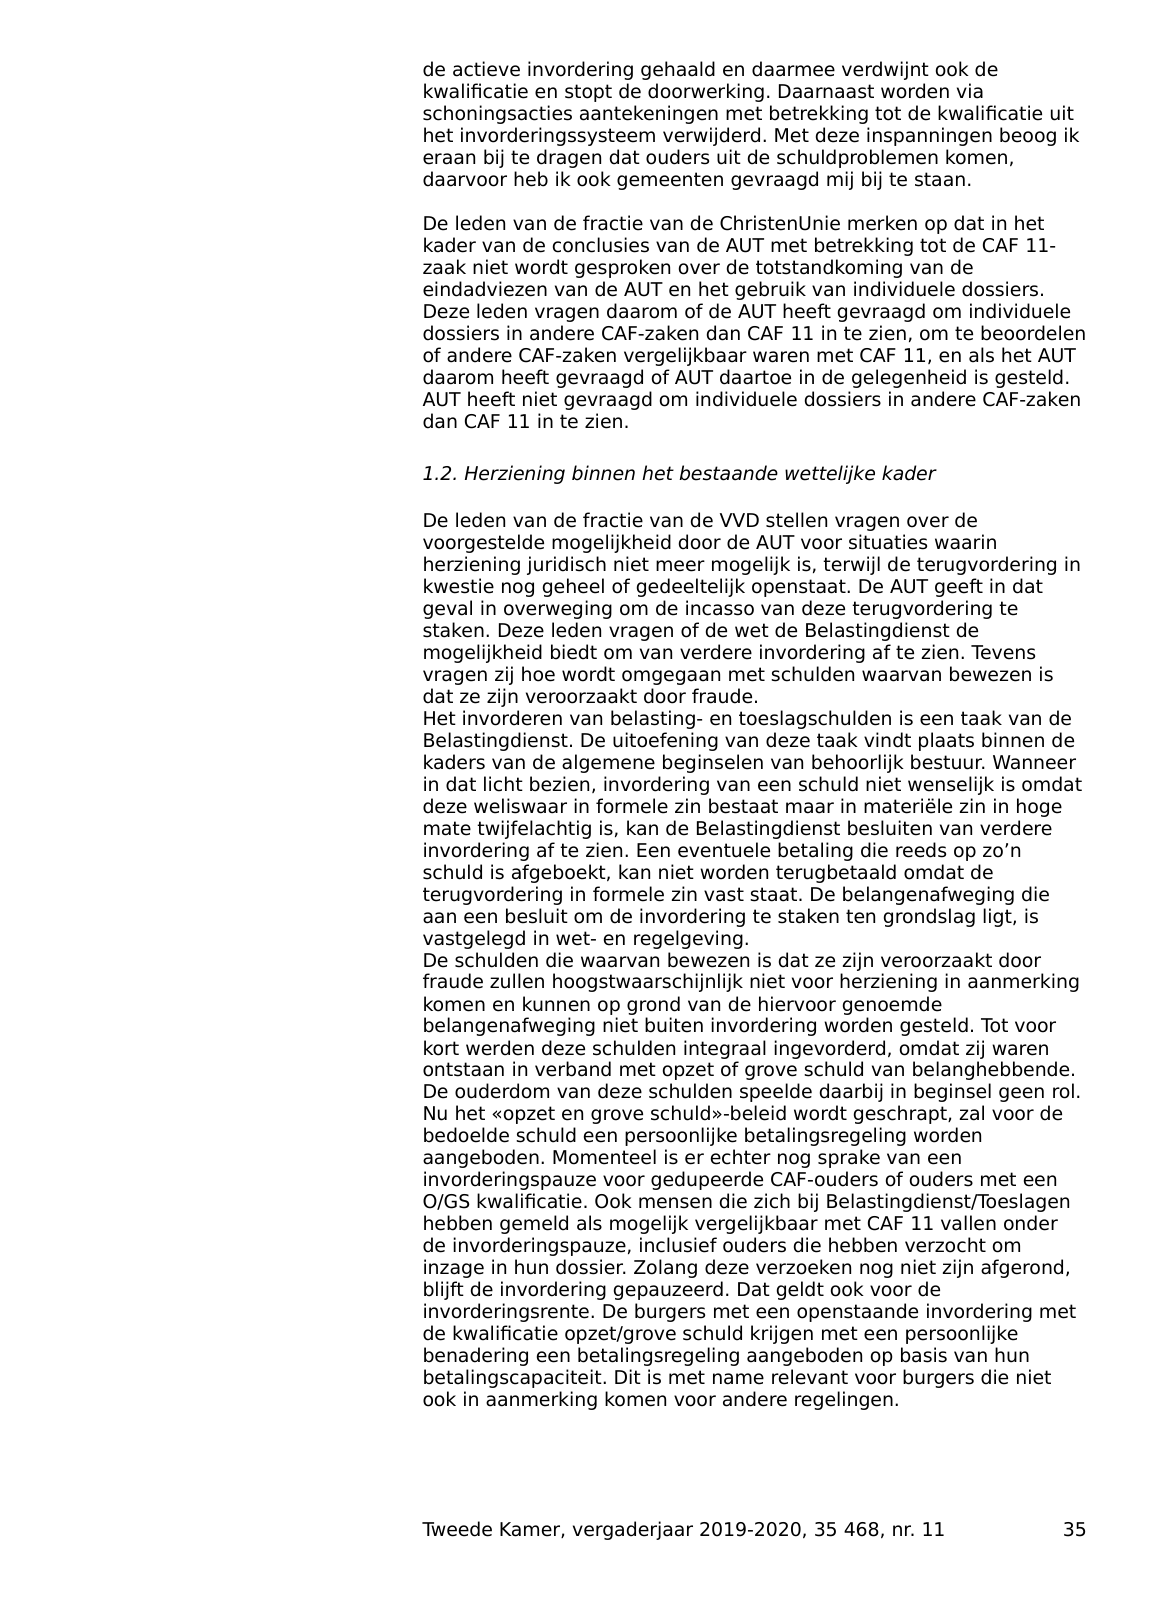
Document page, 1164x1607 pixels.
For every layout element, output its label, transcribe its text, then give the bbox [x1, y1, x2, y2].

text De schulden die waarvan bewezen is dat ze zijn veroorzaakt door fraude zullen hoogstwaarschijnlijk niet voor herziening in aanmerking komen en kunnen op grond van de hiervoor genoemde belangenafweging niet buiten invordering worden gesteld. Tot voor kort werden deze schulden integraal ingevorderd, omdat zij waren ontstaan in verband met opzet of grove schuld van belanghebbende. De ouderdom van deze schulden speelde daarbij in beginsel geen rol. Nu het «opzet en grove schuld»-beleid wordt geschrapt, zal voor de bedoelde schuld een persoonlijke betalingsregeling worden aangeboden. Momenteel is er echter nog sprake van een invorderingspauze voor gedupeerde CAF-ouders of ouders met een O/GS kwalificatie. Ook mensen die zich bij Belastingdienst/Toeslagen hebben gemeld als mogelijk vergelijkbaar met CAF 11 vallen onder de invorderingspauze, inclusief ouders die hebben verzocht om inzage in hun dossier. Zolang deze verzoeken nog niet zijn afgerond, blijft de invordering gepauzeerd. Dat geldt ook voor de invorderingsrente. De burgers met een openstaande invordering met de kwalificatie opzet/grove schuld krijgen met een persoonlijke benadering een betalingsregeling aangeboden op basis van hun betalingscapaciteit. Dit is met name relevant voor burgers die niet ook in aanmerking komen voor andere regelingen. [422, 949, 1087, 1411]
text De leden van de fractie van de VVD stellen vragen over de voorgestelde mogelijkheid door de AUT voor situaties waarin herziening juridisch niet meer mogelijk is, terwijl de terugvordering in kwestie nog geheel of gedeeltelijk openstaat. De AUT geeft in dat geval in overweging om de incasso van deze terugvordering te staken. Deze leden vragen of de wet de Belastingdienst de mogelijkheid biedt om van verdere invordering af te zien. Tevens vragen zij hoe wordt omgegaan met schulden waarvan bewezen is dat ze zijn veroorzaakt door fraude. [422, 510, 1087, 708]
text de actieve invordering gehaald en daarmee verdwijnt ook de kwalificatie en stopt de doorwerking. Daarnaast worden via schoningsacties aantekeningen met betrekking tot de kwalificatie uit het invorderingssysteem verwijderd. Met deze inspanningen beoog ik eraan bij te dragen dat ouders uit de schuldproblemen komen, daarvoor heb ik ook gemeenten gevraagd mij bij te staan. [422, 59, 1087, 191]
text De leden van de fractie van de ChristenUnie merken op dat in het kader van de conclusies van de AUT met betrekking tot de CAF 11-zaak niet wordt gesproken over de totstandkoming van de eindadviezen van de AUT en het gebruik van individuele dossiers. Deze leden vragen daarom of de AUT heeft gevraagd om individuele dossiers in andere CAF-zaken dan CAF 11 in te zien, om te beoordelen of andere CAF-zaken vergelijkbaar waren met CAF 11, en als het AUT daarom heeft gevraagd of AUT daartoe in de gelegenheid is gesteld. [422, 213, 1087, 389]
subtitle 1.2. Herziening binnen het bestaande wettelijke kader [422, 463, 1087, 485]
text AUT heeft niet gevraagd om individuele dossiers in andere CAF-zaken dan CAF 11 in te zien. [422, 389, 1087, 433]
text Het invorderen van belasting- en toeslagschulden is een taak van de Belastingdienst. De uitoefening van deze taak vindt plaats binnen de kaders van de algemene beginselen van behoorlijk bestuur. Wanneer in dat licht bezien, invordering van een schuld niet wenselijk is omdat deze weliswaar in formele zin bestaat maar in materiële zin in hoge mate twijfelachtig is, kan de Belastingdienst besluiten van verdere invordering af te zien. Een eventuele betaling die reeds op zo’n schuld is afgeboekt, kan niet worden terugbetaald omdat de terugvordering in formele zin vast staat. De belangenafweging die aan een besluit om de invordering te staken ten grondslag ligt, is vastgelegd in wet- en regelgeving. [422, 708, 1087, 949]
